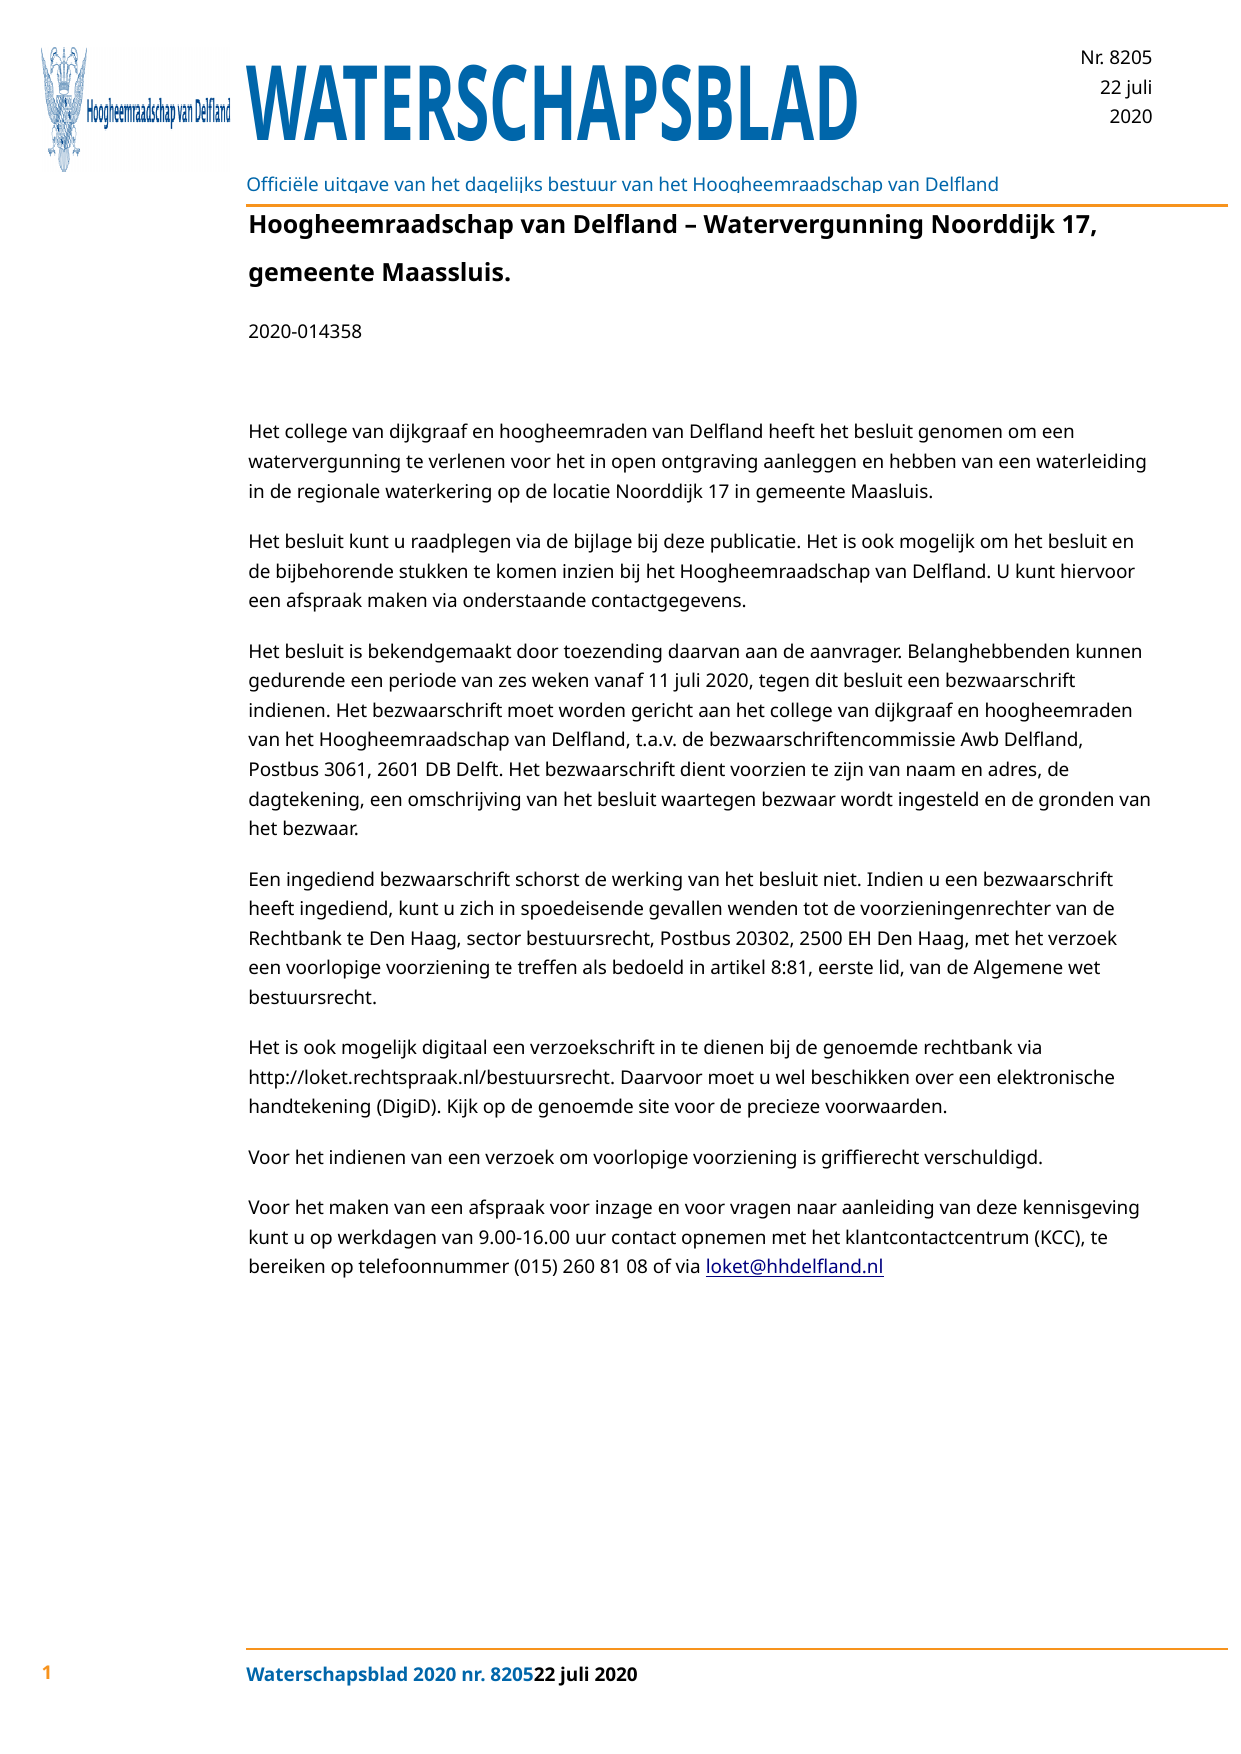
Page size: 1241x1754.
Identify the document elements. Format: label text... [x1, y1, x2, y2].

picture [41, 47, 231, 172]
text Het college van dijkgraaf en hoogheemraden van Delfland heeft het besluit genomen om een watervergunning te verlenen voor het in open ontgraving aanleggen en hebben van een waterleiding in de regionale waterkering op de locatie Noorddijk 17 in gemeente Maasluis. [248, 419, 1152, 504]
text Het besluit is bekendgemaakt door toezending daarvan aan de aanvrager. Belanghebbenden kunnen gedurende een periode van zes weken vanaf 11 juli 2020, tegen dit besluit een bezwaarschrift indienen. Het bezwaarschrift moet worden gericht aan het college van dijkgraaf en hoogheemraden van het Hoogheemraadschap van Delfland, t.a.v. de bezwaarschriftencommissie Awb Delfland, Postbus 3061, 2601 DB Delft. Het bezwaarschrift dient voorzien te zijn van naam en adres, de dagtekening, een omschrijving van het besluit waartegen bezwaar wordt ingesteld en de gronden van het bezwaar. [248, 638, 1152, 841]
text Het is ook mogelijk digitaal een verzoekschrift in te dienen bij de genoemde rechtbank via http://loket.rechtspraak.nl/bestuursrecht. Daarvoor moet u wel beschikken over een elektronische handtekening (DigiD). Kijk op de genoemde site voor de precieze voorwaarden. [248, 1034, 1152, 1119]
text 2020-014358 [248, 318, 1152, 344]
text Hoogheemraadschap van Delfland – Watervergunning Noorddijk 17, gemeente Maassluis. [248, 207, 1152, 288]
text Het besluit kunt u raadplegen via de bijlage bij deze publicatie. Het is ook mogelijk om het besluit en de bijbehorende stukken te komen inzien bij het Hoogheemraadschap van Delfland. U kunt hiervoor een afspraak maken via onderstaande contactgegevens. [248, 528, 1152, 613]
text Voor het maken van een afspraak voor inzage en voor vragen naar aanleiding van deze kennisgeving kunt u op werkdagen van 9.00-16.00 uur contact opnemen met het klantcontactcentrum (KCC), te bereiken op telefoonnummer (015) 260 81 08 of via loket@hhdelfland.nl [248, 1194, 1152, 1279]
text Voor het indienen van een verzoek om voorlopige voorziening is griffierecht verschuldigd. [248, 1144, 1152, 1170]
text Een ingediend bezwaarschrift schorst de werking van het besluit niet. Indien u een bezwaarschrift heeft ingediend, kunt u zich in spoedeisende gevallen wenden tot de voorzieningenrechter van de Rechtbank te Den Haag, sector bestuursrecht, Postbus 20302, 2500 EH Den Haag, met het verzoek een voorlopige voorziening te treffen als bedoeld in artikel 8:81, eerste lid, van de Algemene wet bestuursrecht. [248, 866, 1152, 1010]
